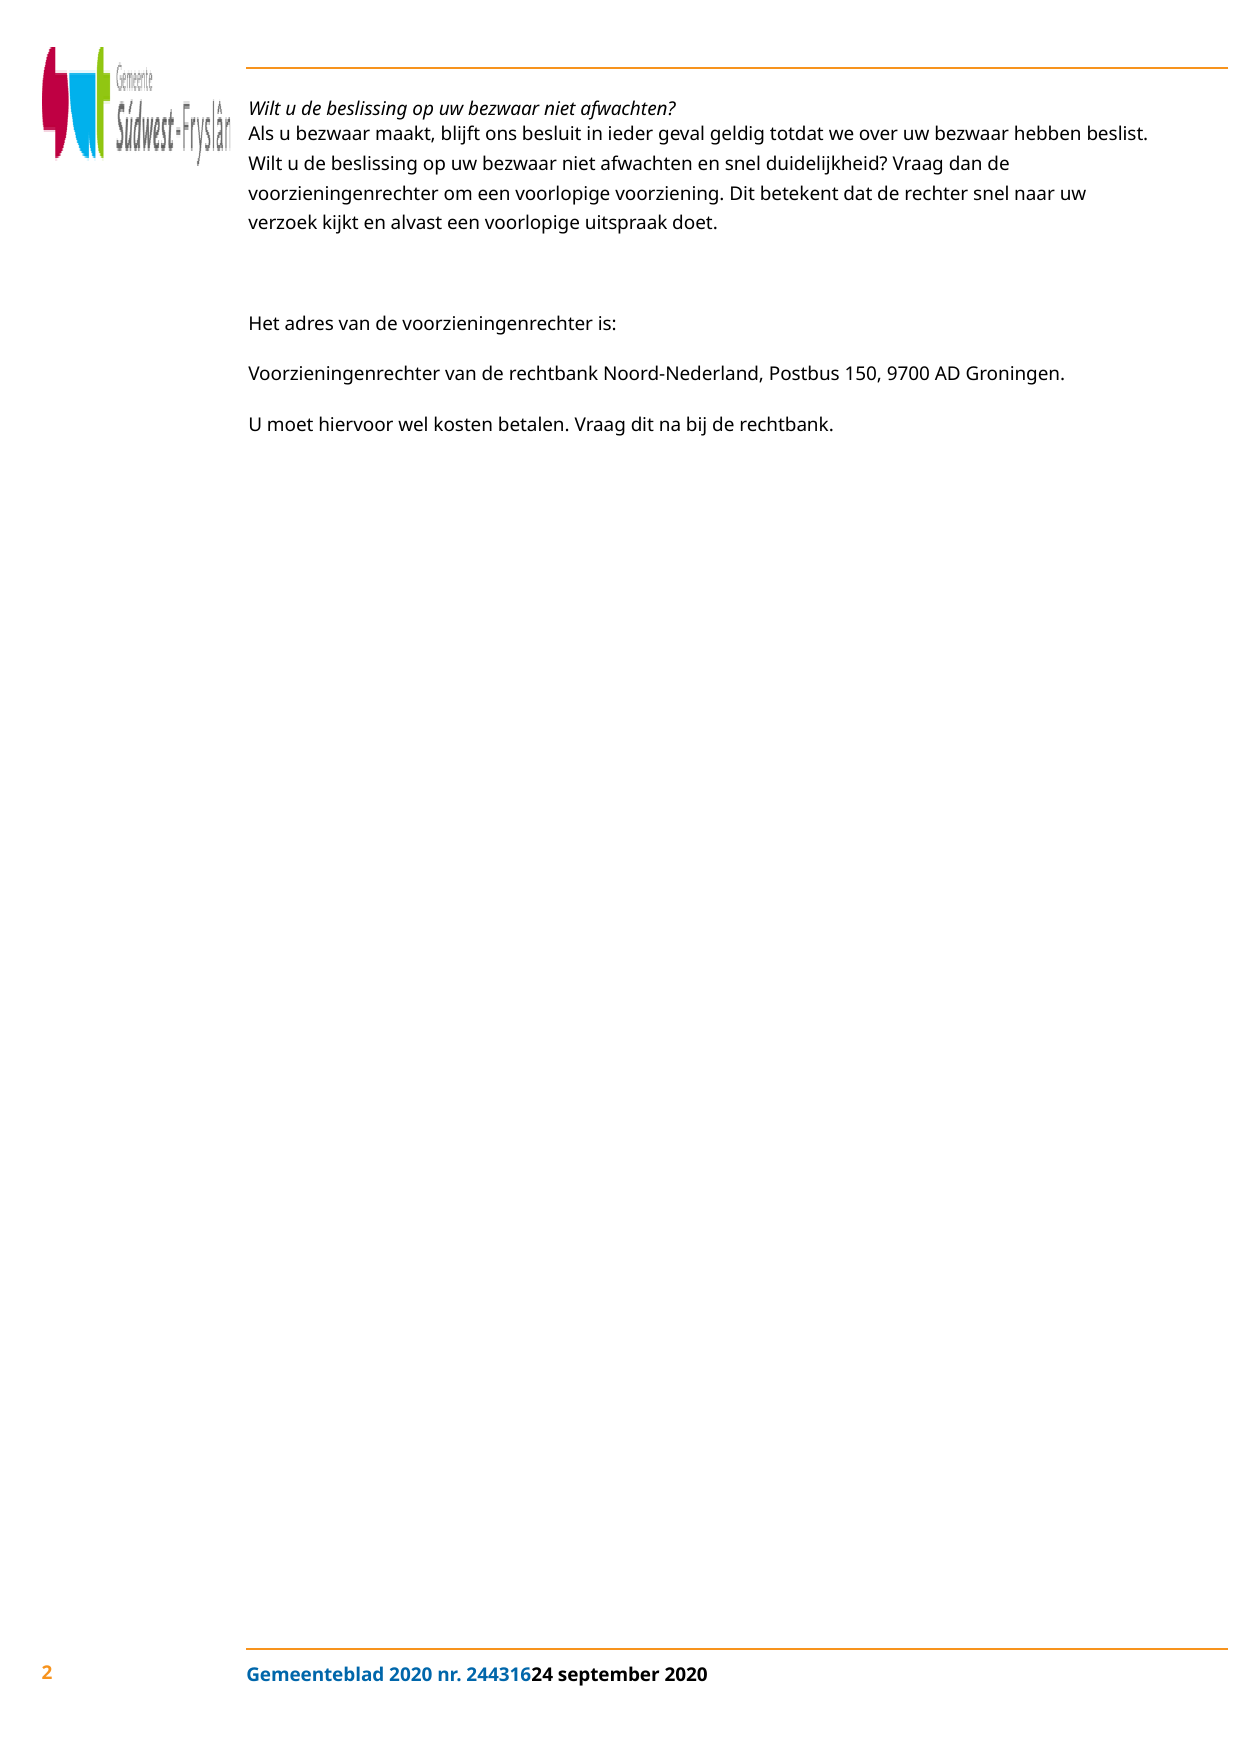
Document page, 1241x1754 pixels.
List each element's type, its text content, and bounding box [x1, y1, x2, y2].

text Het adres van de voorzieningenrechter is: [248, 310, 1152, 336]
text Wilt u de beslissing op uw bezwaar niet afwachten? [248, 95, 1152, 121]
text U moet hiervoor wel kosten betalen. Vraag dit na bij de rechtbank. [248, 411, 1152, 437]
text Als u bezwaar maakt, blijft ons besluit in ieder geval geldig totdat we over uw bezwaar hebben beslist. Wilt u de beslissing op uw bezwaar niet afwachten en snel duidelijkheid? Vraag dan de voorzieningenrechter om een voorlopige voorziening. Dit betekent dat de rechter snel naar uw verzoek kijkt en alvast een voorlopige uitspraak doet. [248, 121, 1152, 235]
text Voorzieningenrechter van de rechtbank Noord-Nederland, Postbus 150, 9700 AD Groningen. [248, 361, 1152, 386]
picture [41, 47, 231, 172]
